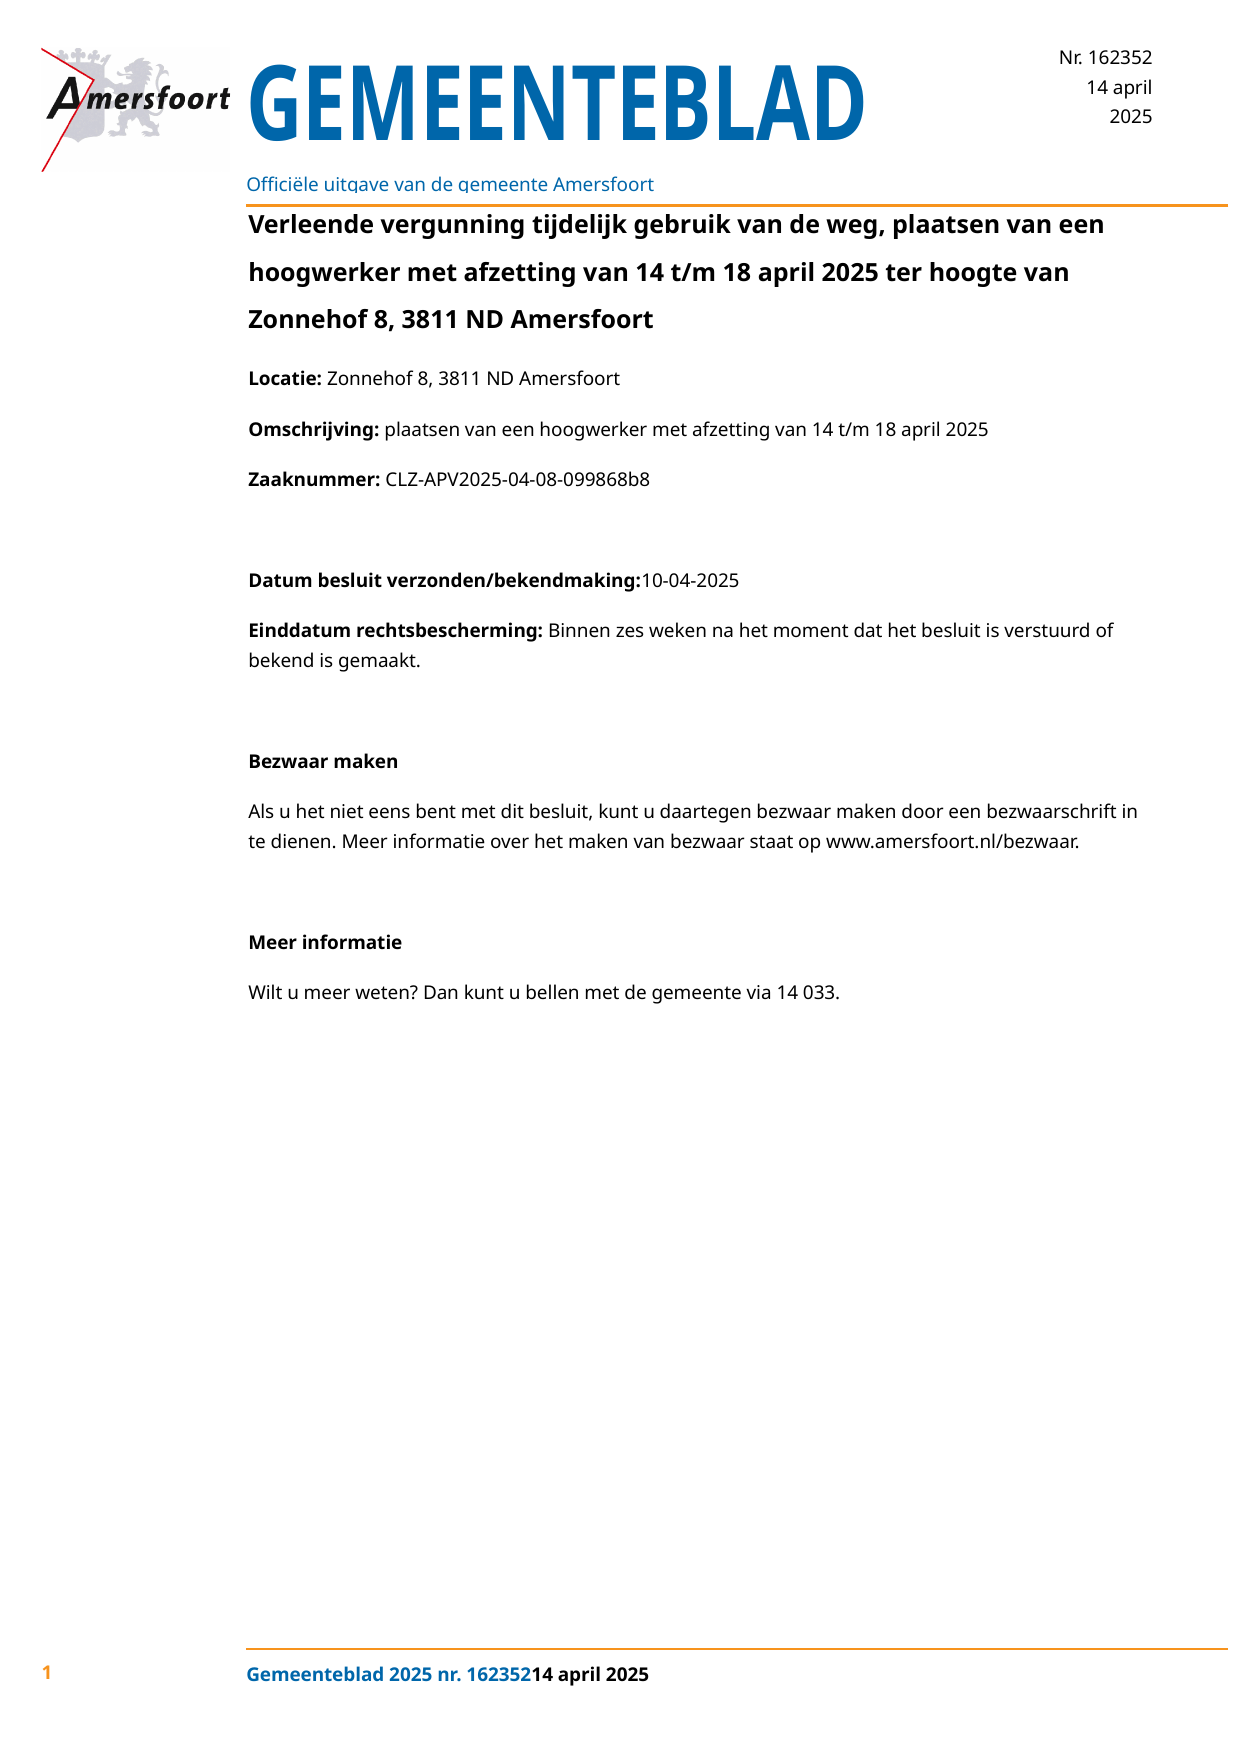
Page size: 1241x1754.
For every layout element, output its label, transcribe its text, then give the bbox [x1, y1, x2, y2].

text Verleende vergunning tijdelijk gebruik van de weg, plaatsen van een hoogwerker met afzetting van 14 t/m 18 april 2025 ter hoogte van Zonnehof 8, 3811 ND Amersfoort [248, 207, 1152, 336]
text Einddatum rechtsbescherming: Binnen zes weken na het moment dat het besluit is verstuurd of bekend is gemaakt. [248, 618, 1152, 673]
text Meer informatie [248, 929, 1152, 954]
text Datum besluit verzonden/bekendmaking:10-04-2025 [248, 567, 1152, 593]
text Locatie: Zonnehof 8, 3811 ND Amersfoort [248, 366, 1152, 391]
text Bezwaar maken [248, 748, 1152, 774]
text Zaaknummer: CLZ-APV2025-04-08-099868b8 [248, 466, 1152, 492]
picture [41, 47, 231, 172]
text Als u het niet eens bent met dit besluit, kunt u daartegen bezwaar maken door een bezwaarschrift in te dienen. Meer informatie over het maken van bezwaar staat op www.amersfoort.nl/bezwaar. [248, 798, 1152, 854]
text Omschrijving: plaatsen van een hoogwerker met afzetting van 14 t/m 18 april 2025 [248, 416, 1152, 442]
text Wilt u meer weten? Dan kunt u bellen met de gemeente via 14 033. [248, 979, 1152, 1005]
